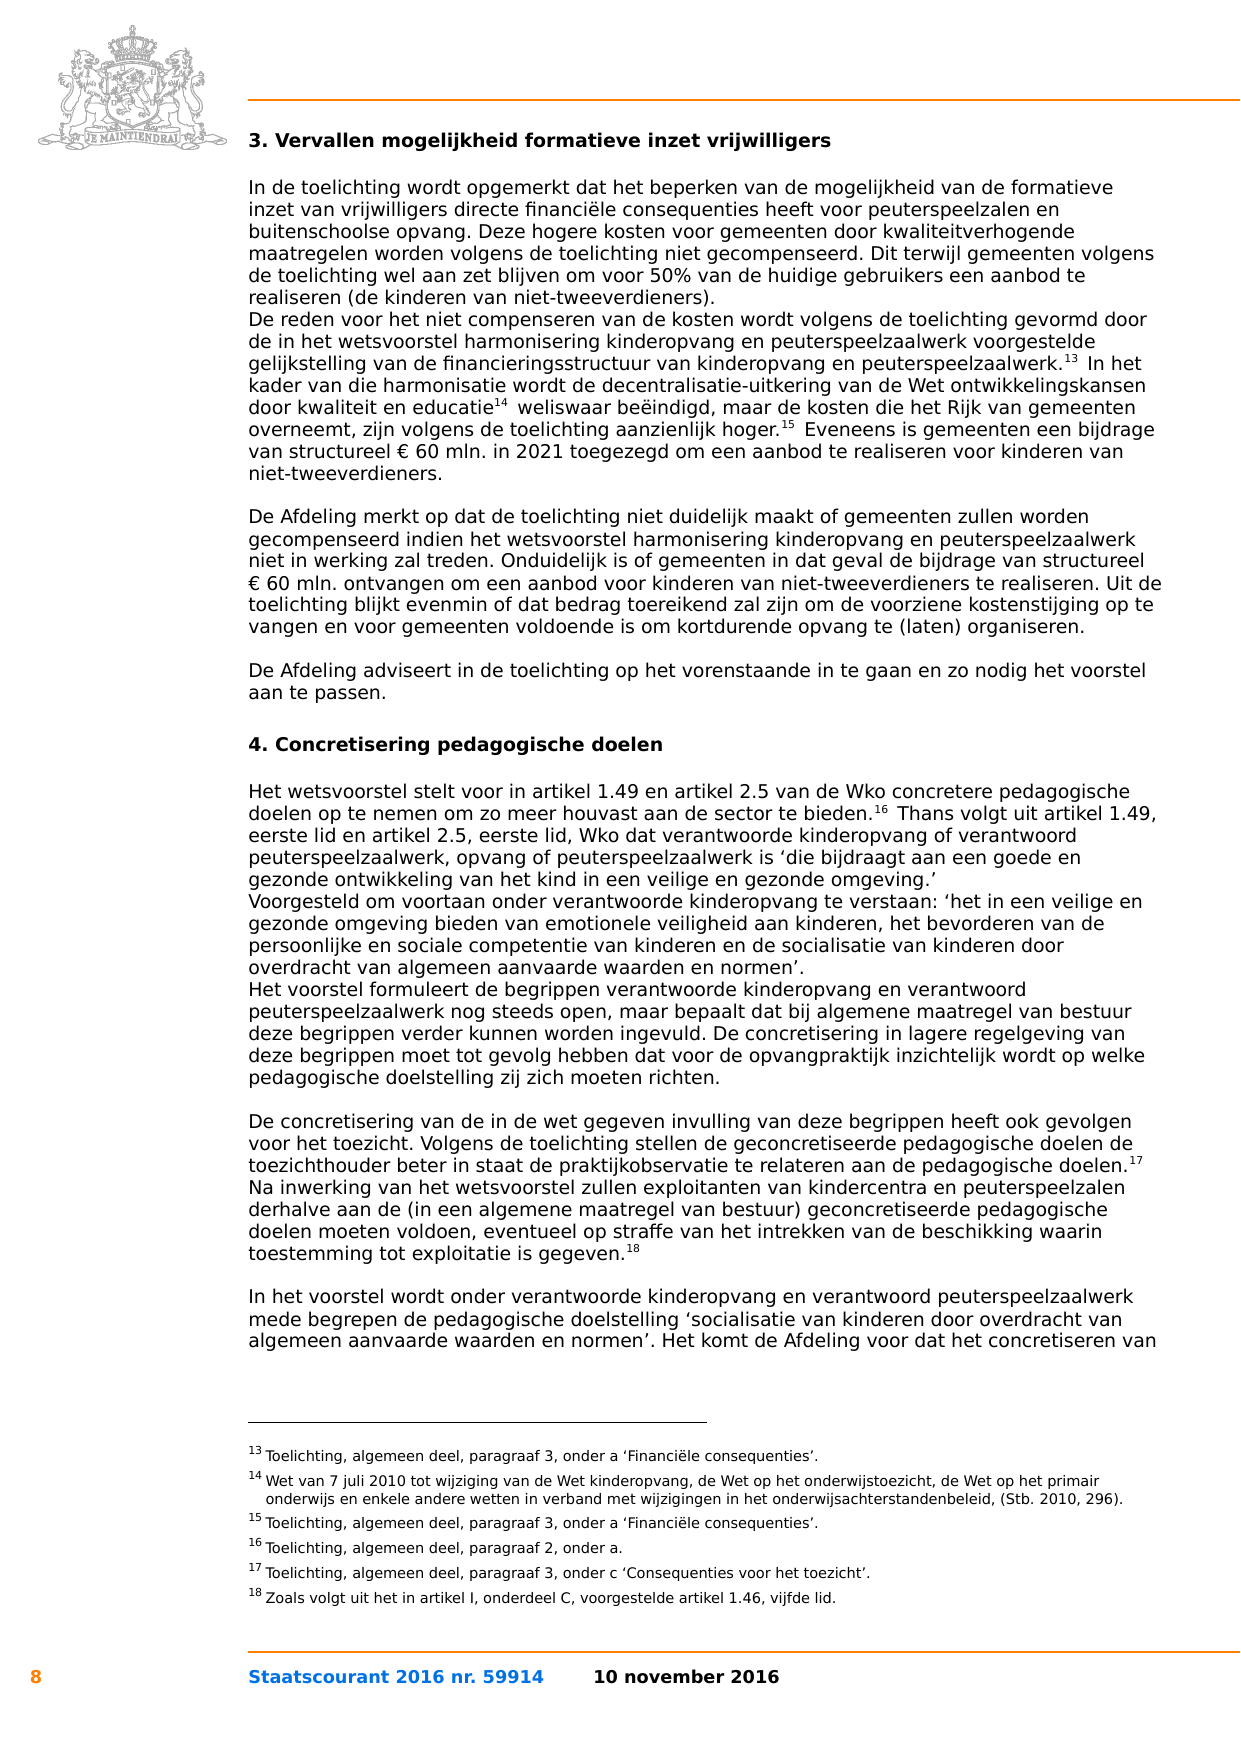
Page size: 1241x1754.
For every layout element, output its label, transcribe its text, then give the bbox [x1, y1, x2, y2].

text In het voorstel wordt onder verantwoorde kinderopvang en verantwoord peuterspeelzaalwerk mede begrepen de pedagogische doelstelling ‘socialisatie van kinderen door overdracht van algemeen aanvaarde waarden en normen’. Het komt de Afdeling voor dat het concretiseren van [248, 1286, 1163, 1352]
text Het wetsvoorstel stelt voor in artikel 1.49 en artikel 2.5 van de Wko concretere pedagogische doelen op te nemen om zo meer houvast aan de sector te bieden. Thans volgt uit artikel 1.49, eerste lid en artikel 2.5, eerste lid, Wko dat verantwoorde kinderopvang of verantwoord peuterspeelzaalwerk, opvang of peuterspeelzaalwerk is ‘die bijdraagt aan een goede en gezonde ontwikkeling van het kind in een veilige en gezonde omgeving.’ [248, 781, 1163, 891]
text Wet van 7 juli 2010 tot wijziging van de Wet kinderopvang, de Wet op het onderwijstoezicht, de Wet op het primair onderwijs en enkele andere wetten in verband met wijzigingen in het onderwijsachterstandenbeleid, (Stb. 2010, 296). [248, 1469, 1163, 1508]
text Toelichting, algemeen deel, paragraaf 3, onder a ‘Financiële consequenties’. [248, 1444, 1163, 1466]
text Voorgesteld om voortaan onder verantwoorde kinderopvang te verstaan: ‘het in een veilige en gezonde omgeving bieden van emotionele veiligheid aan kinderen, het bevorderen van de persoonlijke en sociale competentie van kinderen en de socialisatie van kinderen door overdracht van algemeen aanvaarde waarden en normen’. [248, 891, 1163, 979]
text Toelichting, algemeen deel, paragraaf 3, onder c ‘Consequenties voor het toezicht’. [248, 1561, 1163, 1583]
text De reden voor het niet compenseren van de kosten wordt volgens de toelichting gevormd door de in het wetsvoorstel harmonisering kinderopvang en peuterspeelzaalwerk voorgestelde gelijkstelling van de financieringsstructuur van kinderopvang en peuterspeelzaalwerk. In het kader van die harmonisatie wordt de decentralisatie-uitkering van de Wet ontwikkelingskansen door kwaliteit en educatie weliswaar beëindigd, maar de kosten die het Rijk van gemeenten overneemt, zijn volgens de toelichting aanzienlijk hoger. Eveneens is gemeenten een bijdrage van structureel € 60 mln. in 2021 toegezegd om een aanbod te realiseren voor kinderen van niet-tweeverdieners. [248, 309, 1163, 484]
text Toelichting, algemeen deel, paragraaf 3, onder a ‘Financiële consequenties’. [248, 1511, 1163, 1533]
text Het voorstel formuleert de begrippen verantwoorde kinderopvang en verantwoord peuterspeelzaalwerk nog steeds open, maar bepaalt dat bij algemene maatregel van bestuur deze begrippen verder kunnen worden ingevuld. De concretisering in lagere regelgeving van deze begrippen moet tot gevolg hebben dat voor de opvangpraktijk inzichtelijk wordt op welke pedagogische doelstelling zij zich moeten richten. [248, 979, 1163, 1089]
text De Afdeling adviseert in de toelichting op het vorenstaande in te gaan en zo nodig het voorstel aan te passen. [248, 660, 1163, 704]
subtitle 3. Vervallen mogelijkheid formatieve inzet vrijwilligers [248, 130, 1163, 152]
text De concretisering van de in de wet gegeven invulling van deze begrippen heeft ook gevolgen voor het toezicht. Volgens de toelichting stellen de geconcretiseerde pedagogische doelen de toezichthouder beter in staat de praktijkobservatie te relateren aan de pedagogische doelen. Na inwerking van het wetsvoorstel zullen exploitanten van kindercentra en peuterspeelzalen derhalve aan de (in een algemene maatregel van bestuur) geconcretiseerde pedagogische doelen moeten voldoen, eventueel op straffe van het intrekken van de beschikking waarin toestemming tot exploitatie is gegeven. [248, 1111, 1163, 1264]
text In de toelichting wordt opgemerkt dat het beperken van de mogelijkheid van de formatieve inzet van vrijwilligers directe financiële consequenties heeft voor peuterspeelzalen en buitenschoolse opvang. Deze hogere kosten voor gemeenten door kwaliteitverhogende maatregelen worden volgens de toelichting niet gecompenseerd. Dit terwijl gemeenten volgens de toelichting wel aan zet blijven om voor 50% van de huidige gebruikers een aanbod te realiseren (de kinderen van niet-tweeverdieners). [248, 177, 1163, 309]
text Zoals volgt uit het in artikel I, onderdeel C, voorgestelde artikel 1.46, vijfde lid. [248, 1586, 1163, 1608]
picture [38, 25, 227, 150]
text Toelichting, algemeen deel, paragraaf 2, onder a. [248, 1536, 1163, 1558]
subtitle 4. Concretisering pedagogische doelen [248, 734, 1163, 756]
text De Afdeling merkt op dat de toelichting niet duidelijk maakt of gemeenten zullen worden gecompenseerd indien het wetsvoorstel harmonisering kinderopvang en peuterspeelzaalwerk niet in werking zal treden. Onduidelijk is of gemeenten in dat geval de bijdrage van structureel € 60 mln. ontvangen om een aanbod voor kinderen van niet-tweeverdieners te realiseren. Uit de toelichting blijkt evenmin of dat bedrag toereikend zal zijn om de voorziene kostenstijging op te vangen en voor gemeenten voldoende is om kortdurende opvang te (laten) organiseren. [248, 506, 1163, 638]
